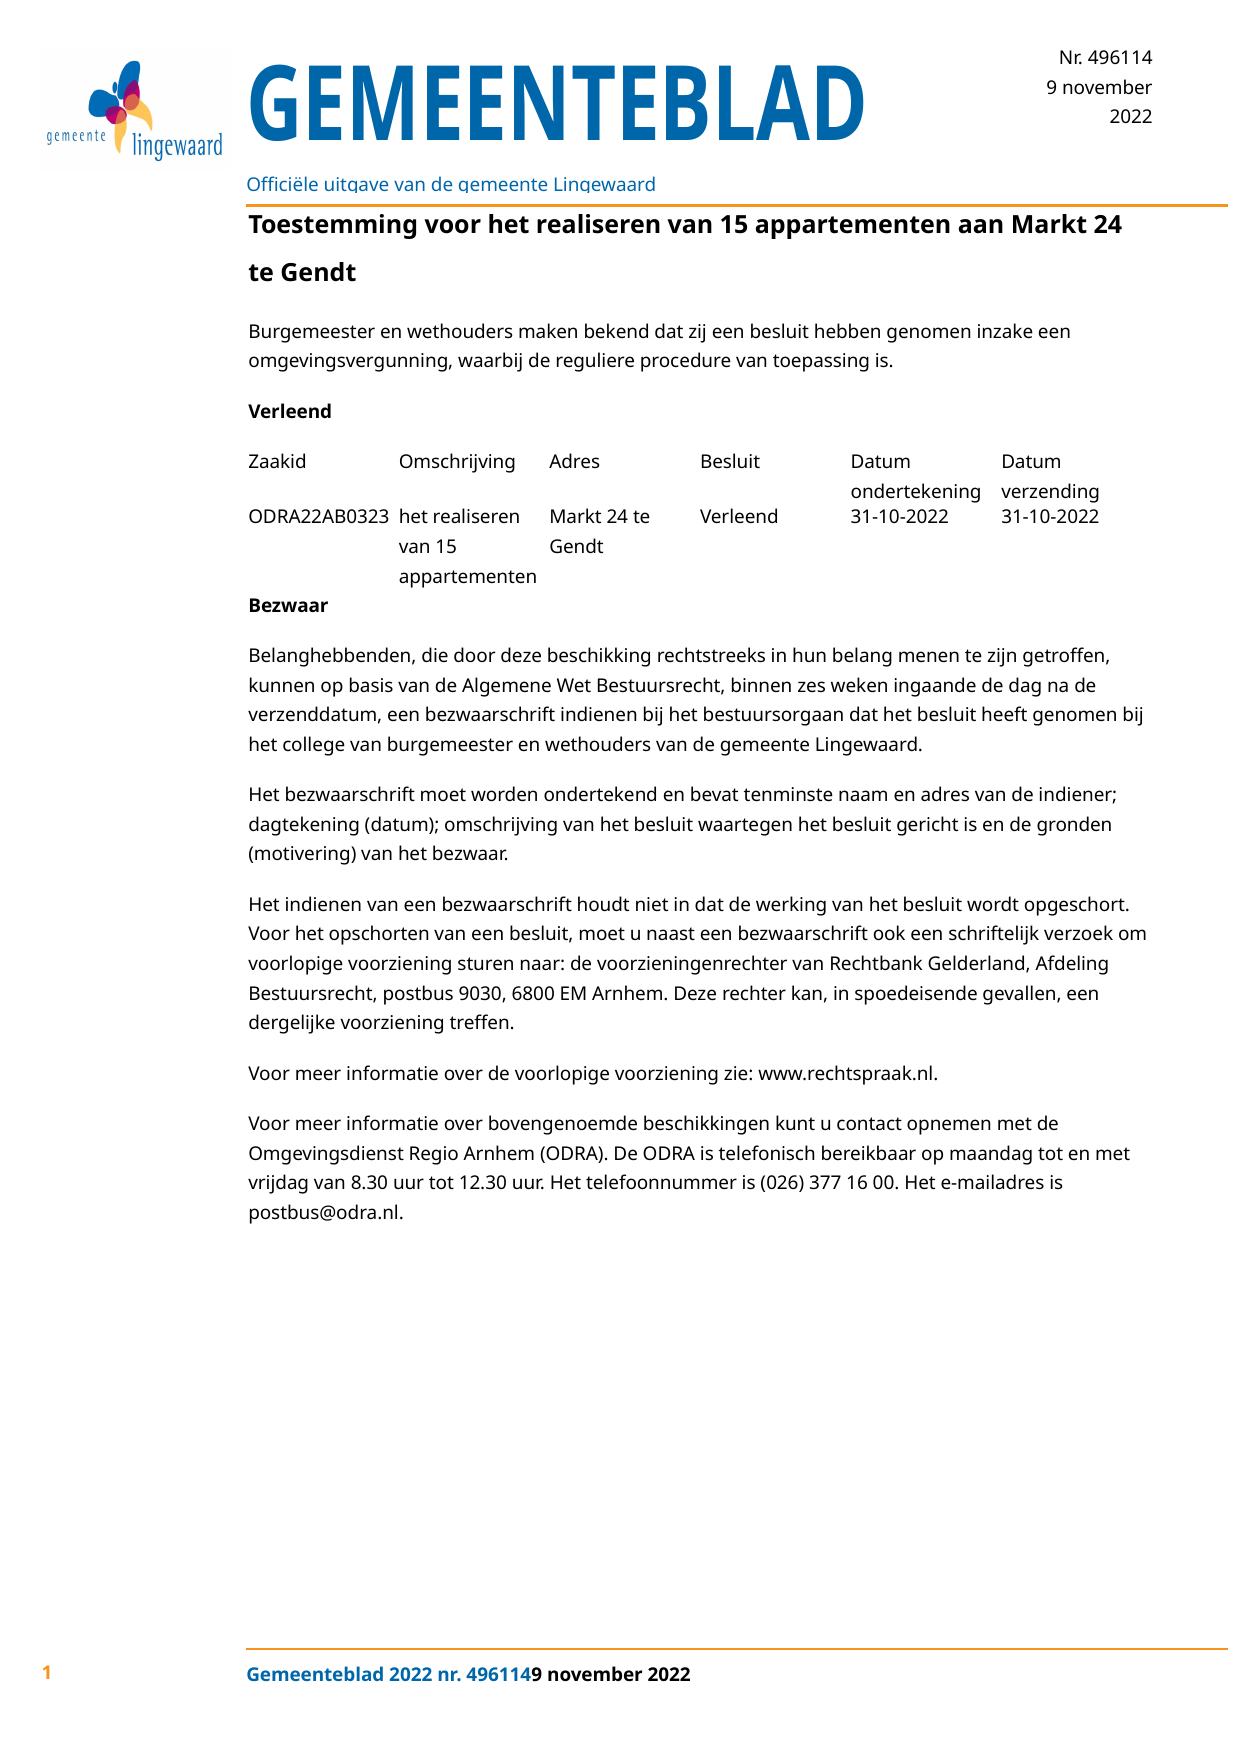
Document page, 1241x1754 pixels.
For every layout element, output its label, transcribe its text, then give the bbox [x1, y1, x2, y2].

table_cell Verleend [700, 504, 850, 589]
table_header Adres [549, 449, 700, 504]
table_header Besluit [700, 449, 850, 504]
table_cell Markt 24 te Gendt [549, 504, 700, 589]
text Toestemming voor het realiseren van 15 appartementen aan Markt 24 te Gendt [248, 207, 1152, 288]
table_header Omschrijving [399, 449, 549, 504]
table_cell ODRA22AB0323 [248, 504, 398, 589]
text Belanghebbenden, die door deze beschikking rechtstreeks in hun belang menen te zijn getroffen, kunnen op basis van de Algemene Wet Bestuursrecht, binnen zes weken ingaande de dag na de verzenddatum, een bezwaarschrift indienen bij het bestuursorgaan dat het besluit heeft genomen bij het college van burgemeester en wethouders van de gemeente Lingewaard. [248, 642, 1152, 757]
text Burgemeester en wethouders maken bekend dat zij een besluit hebben genomen inzake een omgevingsvergunning, waarbij de reguliere procedure van toepassing is. [248, 318, 1152, 373]
table_cell 31-10-2022 [1001, 504, 1152, 589]
text Voor meer informatie over bovengenoemde beschikkingen kunt u contact opnemen met de Omgevingsdienst Regio Arnhem (ODRA). De ODRA is telefonisch bereikbaar op maandag tot en met vrijdag van 8.30 uur tot 12.30 uur. Het telefoonnummer is (026) 377 16 00. Het e-mailadres is postbus@odra.nl. [248, 1110, 1152, 1225]
table_header Zaakid [248, 449, 398, 504]
table_cell 31-10-2022 [850, 504, 1001, 589]
text Het bezwaarschrift moet worden ondertekend en bevat tenminste naam en adres van de indiener; dagtekening (datum); omschrijving van het besluit waartegen het besluit gericht is en de gronden (motivering) van het bezwaar. [248, 781, 1152, 866]
table_cell het realiseren van 15 appartementen [399, 504, 549, 589]
text Verleend [248, 398, 1152, 424]
text Bezwaar [248, 592, 1152, 618]
picture [41, 47, 231, 172]
text Voor meer informatie over de voorlopige voorziening zie: www.rechtspraak.nl. [248, 1060, 1152, 1086]
table_header Datum verzending [1001, 449, 1152, 504]
text Het indienen van een bezwaarschrift houdt niet in dat de werking van het besluit wordt opgeschort. Voor het opschorten van een besluit, moet u naast een bezwaarschrift ook een schriftelijk verzoek om voorlopige voorziening sturen naar: de voorzieningenrechter van Rechtbank Gelderland, Afdeling Bestuursrecht, postbus 9030, 6800 EM Arnhem. Deze rechter kan, in spoedeisende gevallen, een dergelijke voorziening treffen. [248, 891, 1152, 1035]
table_header Datum ondertekening [850, 449, 1001, 504]
